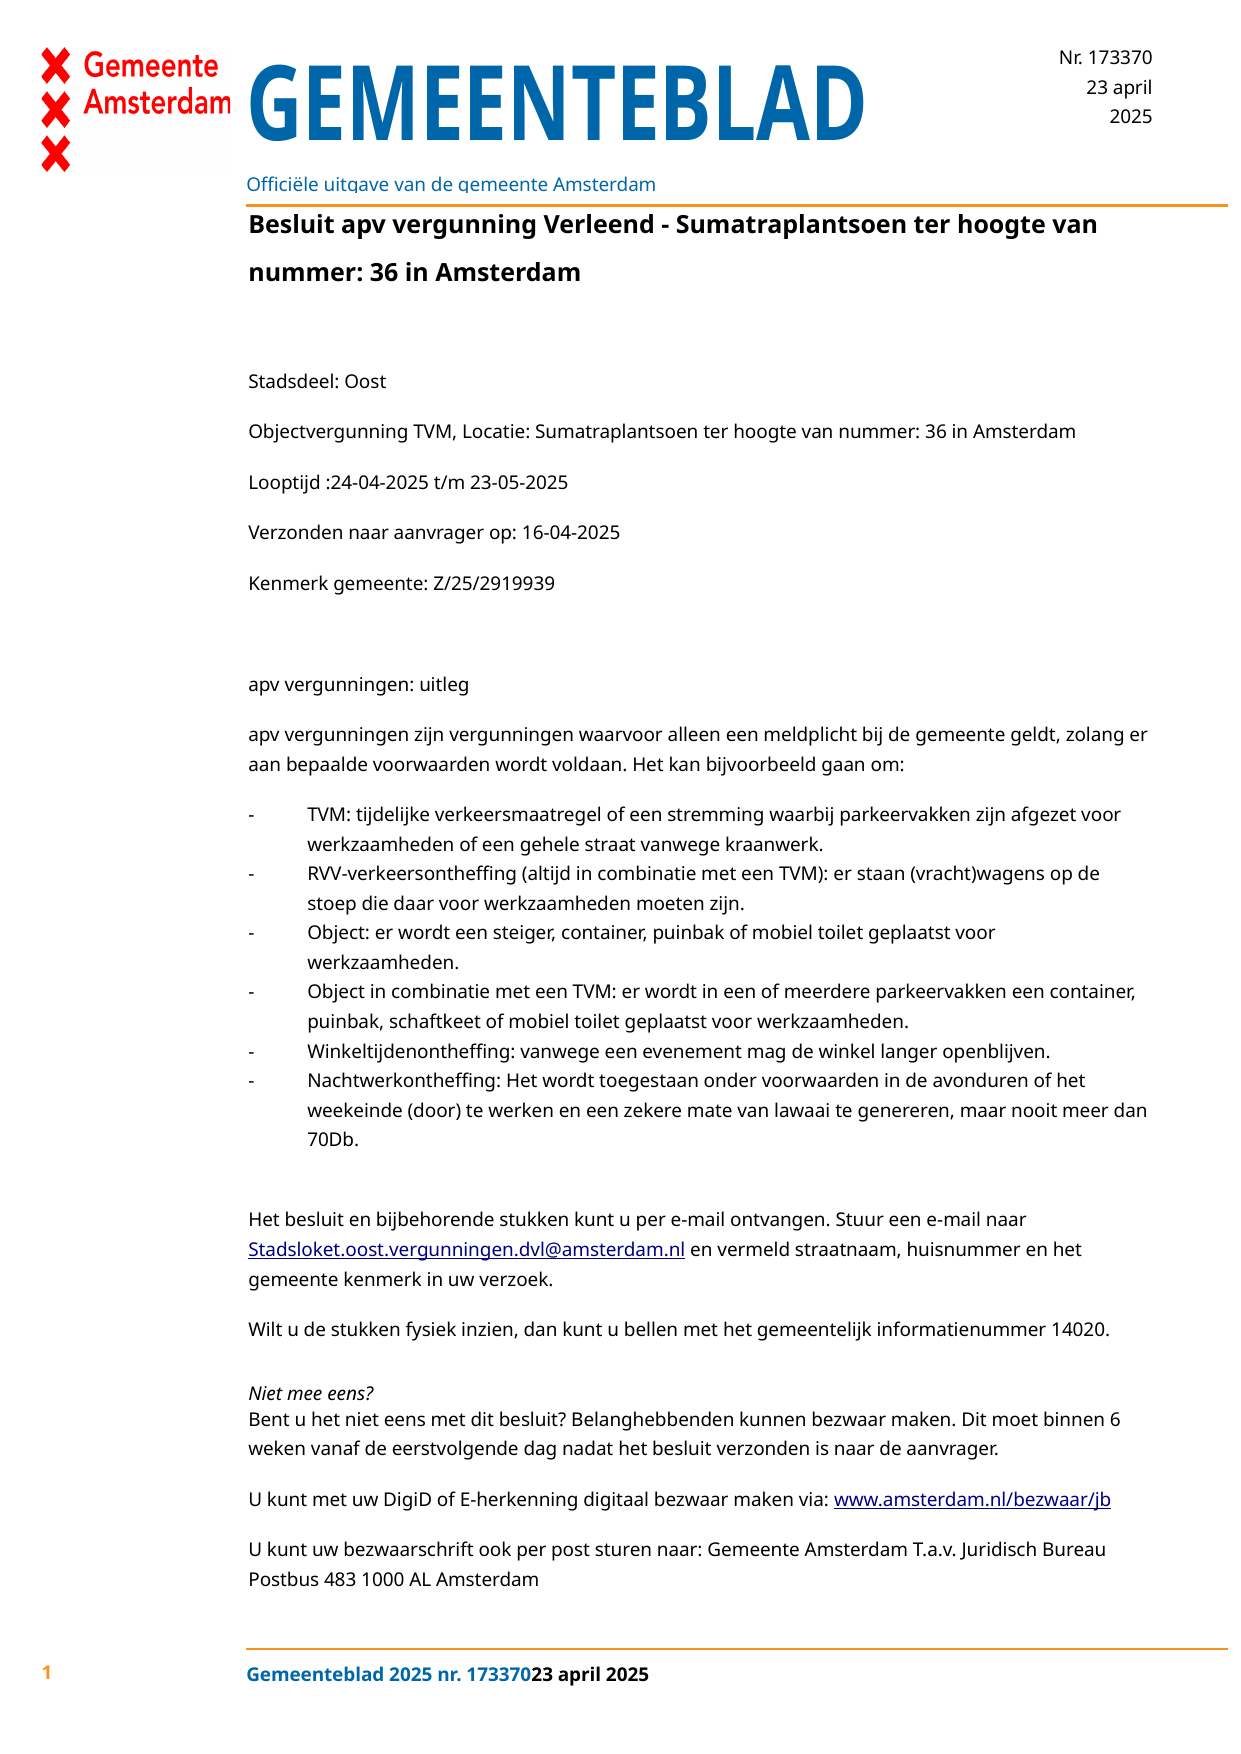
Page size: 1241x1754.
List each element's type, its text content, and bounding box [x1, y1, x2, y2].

list Object in combinatie met een TVM: er wordt in een of meerdere parkeervakken een container, puinbak, schaftkeet of mobiel toilet geplaatst voor werkzaamheden. [248, 979, 1152, 1034]
list Object: er wordt een steiger, container, puinbak of mobiel toilet geplaatst voor werkzaamheden. [248, 919, 1152, 975]
text Het besluit en bijbehorende stukken kunt u per e-mail ontvangen. Stuur een e-mail naar Stadsloket.oost.vergunningen.dvl@amsterdam.nl en vermeld straatnaam, huisnummer en het gemeente kenmerk in uw verzoek. [248, 1207, 1152, 1292]
text apv vergunningen: uitleg [248, 671, 1152, 697]
text U kunt met uw DigiD of E-herkenning digitaal bezwaar maken via: www.amsterdam.nl/bezwaar/jb [248, 1486, 1152, 1512]
text Bent u het niet eens met dit besluit? Belanghebbenden kunnen bezwaar maken. Dit moet binnen 6 weken vanaf de eerstvolgende dag nadat het besluit verzonden is naar de aanvrager. [248, 1406, 1152, 1461]
list Nachtwerkontheffing: Het wordt toegestaan onder voorwaarden in de avonduren of het weekeinde (door) te werken en een zekere mate van lawaai te genereren, maar nooit meer dan 70Db. [248, 1067, 1152, 1152]
list Winkeltijdenontheffing: vanwege een evenement mag de winkel langer openblijven. [248, 1038, 1152, 1064]
text Stadsdeel: Oost [248, 368, 1152, 394]
text Looptijd :24-04-2025 t/m 23-05-2025 [248, 469, 1152, 495]
picture [41, 47, 231, 172]
text Verzonden naar aanvrager op: 16-04-2025 [248, 519, 1152, 545]
text Wilt u de stukken fysiek inzien, dan kunt u bellen met het gemeentelijk informatienummer 14020. [248, 1316, 1152, 1342]
text U kunt uw bezwaarschrift ook per post sturen naar: Gemeente Amsterdam T.a.v. Juridisch Bureau Postbus 483 1000 AL Amsterdam [248, 1536, 1152, 1592]
text Objectvergunning TVM, Locatie: Sumatraplantsoen ter hoogte van nummer: 36 in Amsterdam [248, 419, 1152, 444]
text apv vergunningen zijn vergunningen waarvoor alleen een meldplicht bij de gemeente geldt, zolang er aan bepaalde voorwaarden wordt voldaan. Het kan bijvoorbeeld gaan om: [248, 721, 1152, 777]
list TVM: tijdelijke verkeersmaatregel of een stremming waarbij parkeervakken zijn afgezet voor werkzaamheden of een gehele straat vanwege kraanwerk. [248, 801, 1152, 857]
list RVV-verkeersontheffing (altijd in combinatie met een TVM): er staan (vracht)wagens op de stoep die daar voor werkzaamheden moeten zijn. [248, 860, 1152, 916]
text Niet mee eens? [248, 1380, 1152, 1406]
text Kenmerk gemeente: Z/25/2919939 [248, 570, 1152, 596]
text Besluit apv vergunning Verleend - Sumatraplantsoen ter hoogte van nummer: 36 in Amsterdam [248, 207, 1152, 288]
